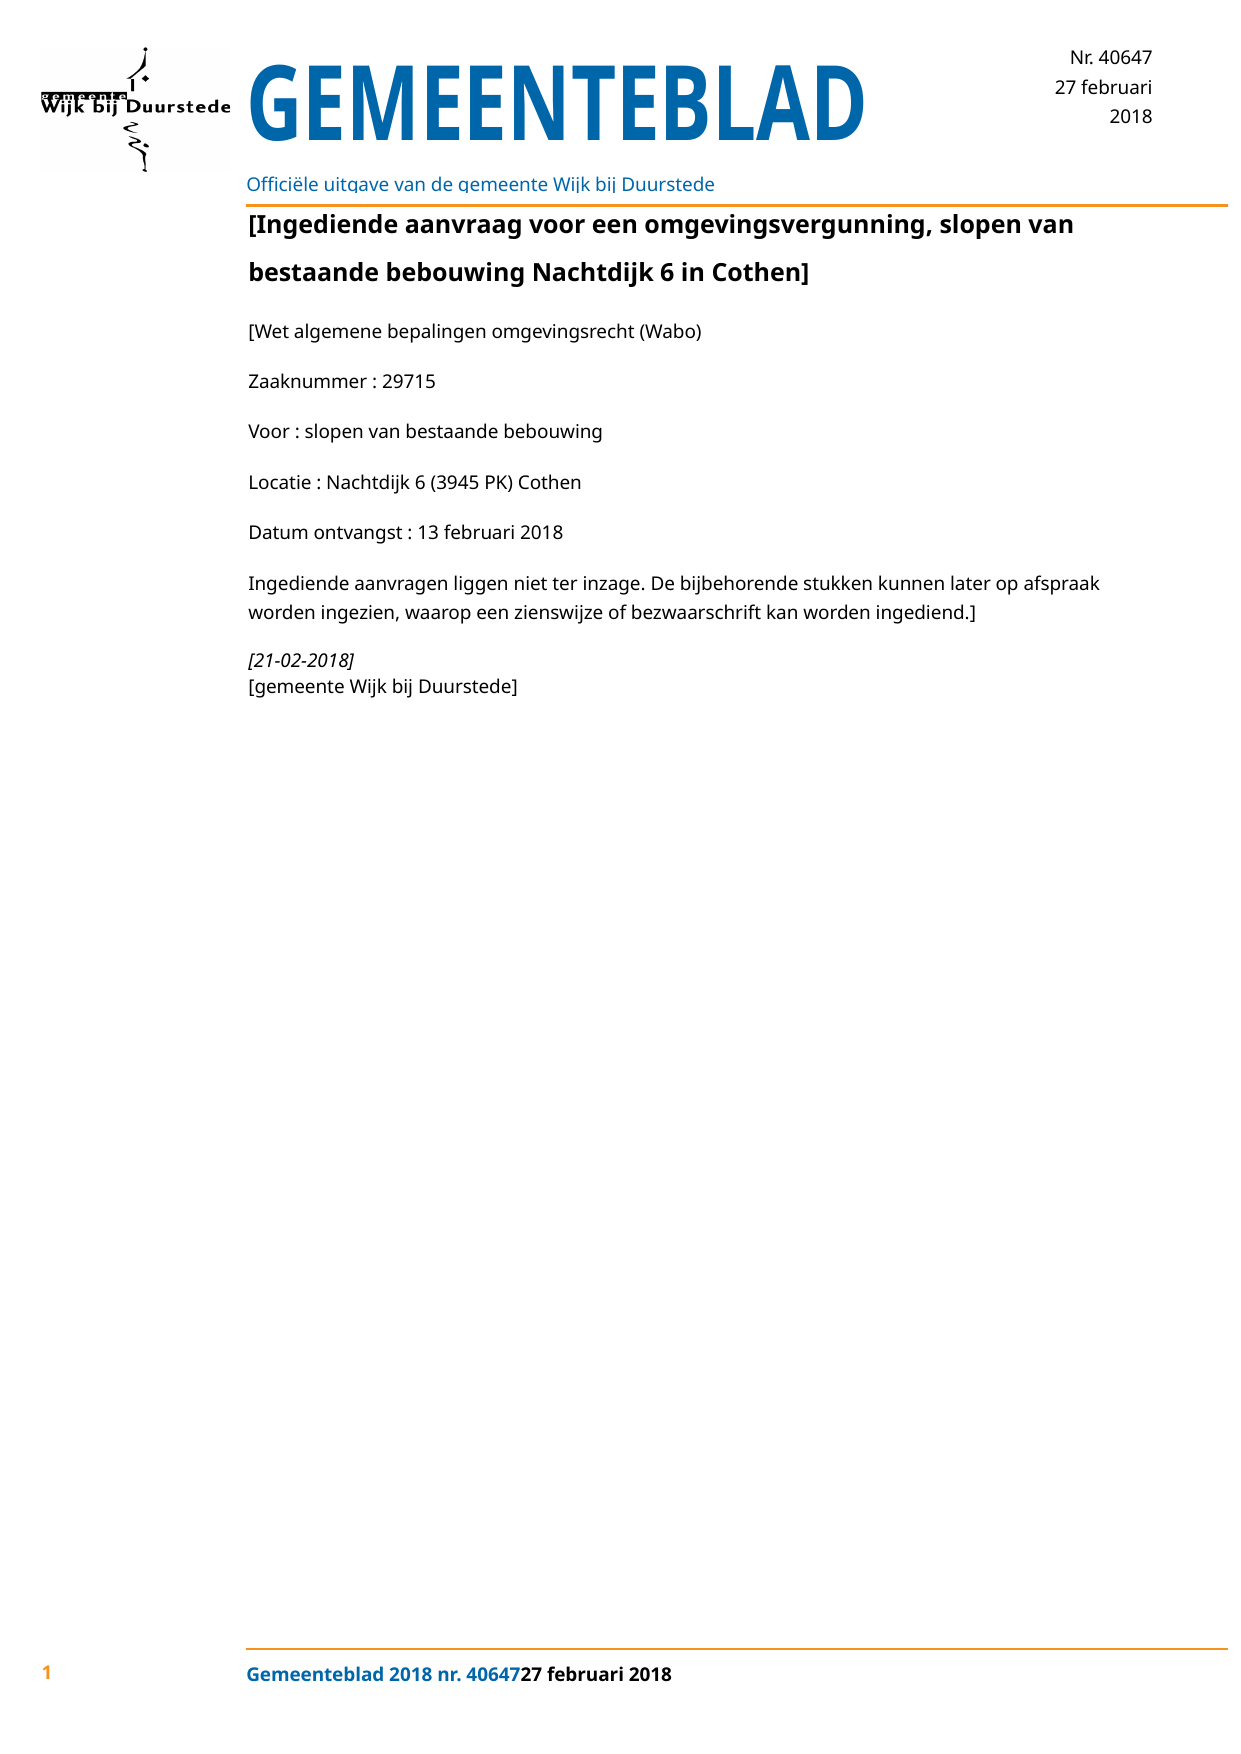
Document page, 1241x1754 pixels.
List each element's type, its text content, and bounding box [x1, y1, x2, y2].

picture [41, 47, 231, 172]
text [Wet algemene bepalingen omgevingsrecht (Wabo) [248, 318, 1152, 344]
text [Ingediende aanvraag voor een omgevingsvergunning, slopen van bestaande bebouwing Nachtdijk 6 in Cothen] [248, 207, 1152, 288]
text Locatie : Nachtdijk 6 (3945 PK) Cothen [248, 469, 1152, 495]
text Ingediende aanvragen liggen niet ter inzage. De bijbehorende stukken kunnen later op afspraak worden ingezien, waarop een zienswijze of bezwaarschrift kan worden ingediend.] [248, 570, 1152, 625]
text Zaaknummer : 29715 [248, 368, 1152, 394]
text Voor : slopen van bestaande bebouwing [248, 419, 1152, 444]
text Datum ontvangst : 13 februari 2018 [248, 519, 1152, 545]
text [21-02-2018] [248, 647, 1152, 673]
text [gemeente Wijk bij Duurstede] [248, 673, 1152, 699]
